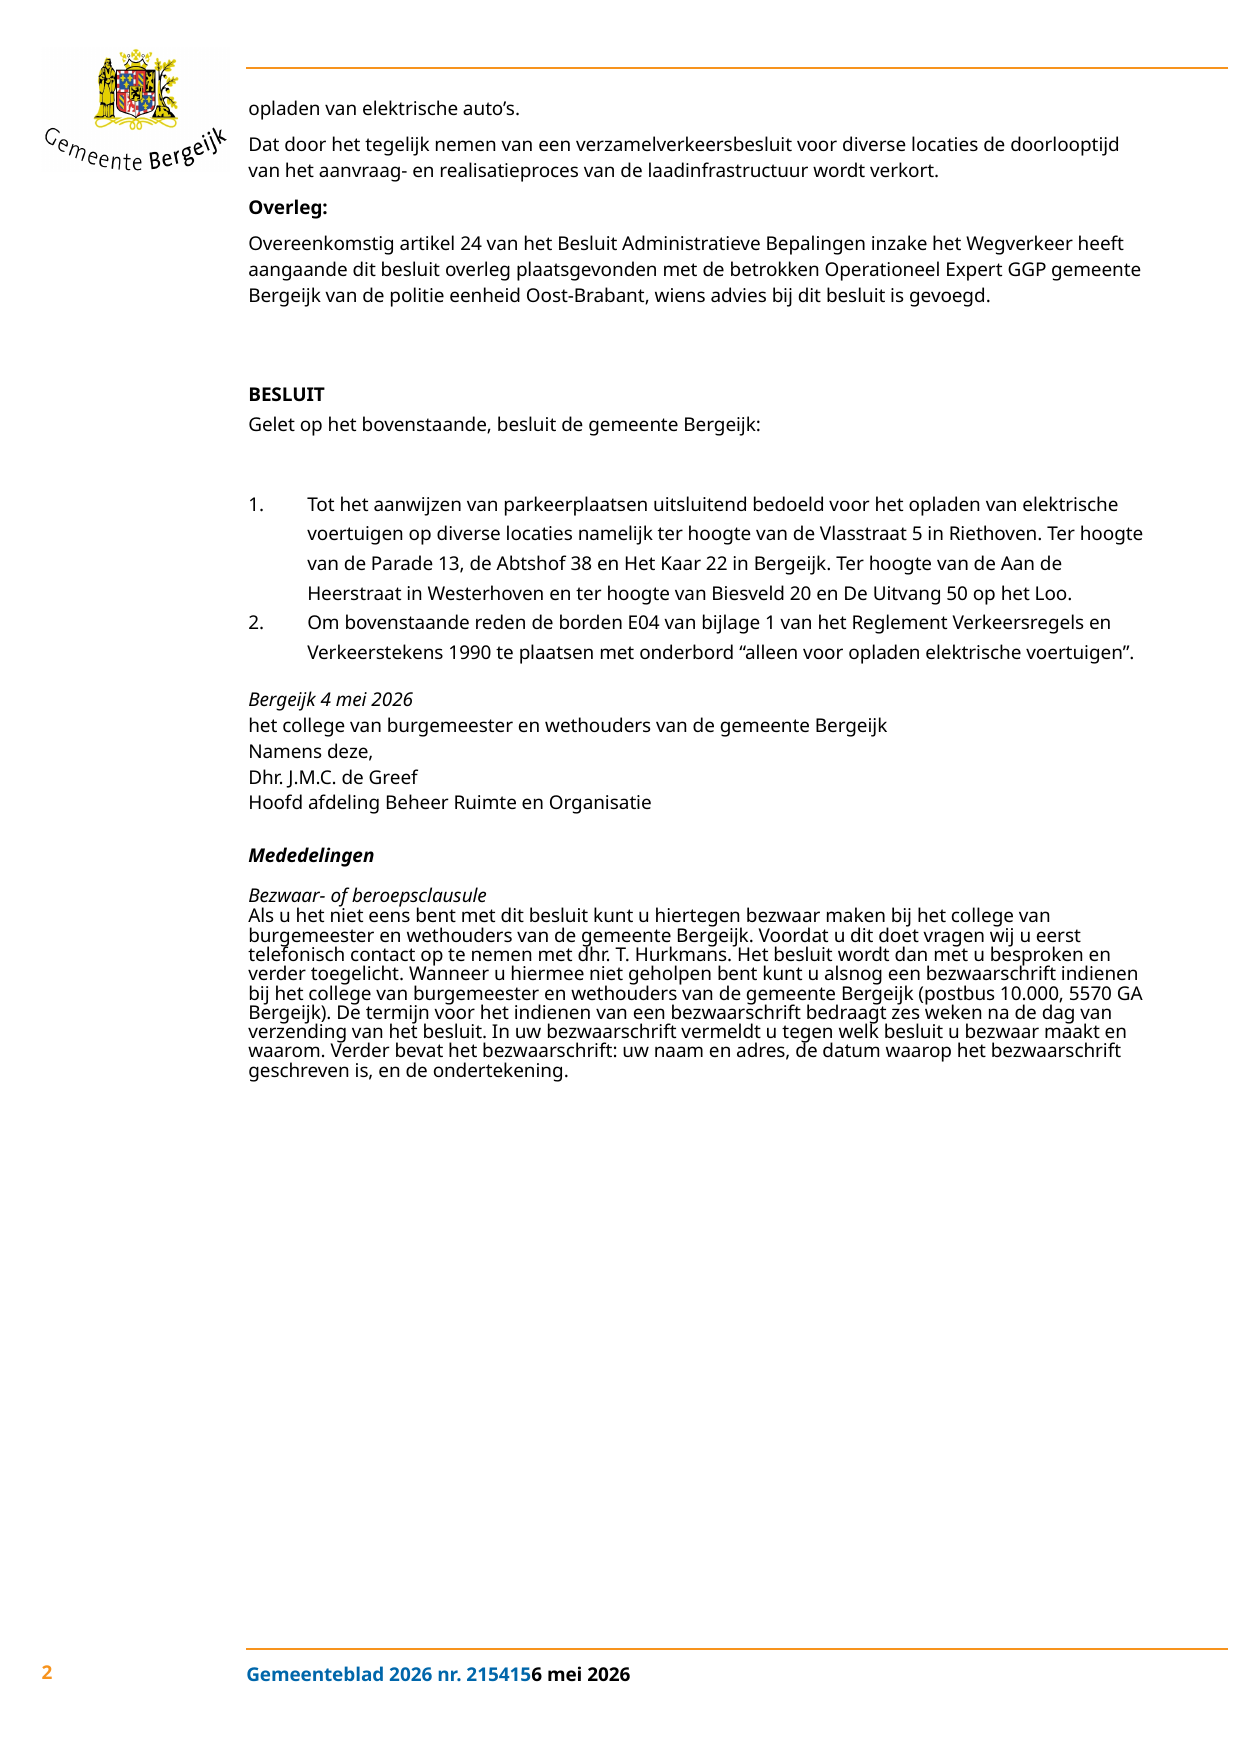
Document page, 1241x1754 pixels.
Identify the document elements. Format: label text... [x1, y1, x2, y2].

text Hoofd afdeling Beheer Ruimte en Organisatie [248, 789, 1152, 815]
list Tot het aanwijzen van parkeerplaatsen uitsluitend bedoeld voor het opladen van elektrische voertuigen op diverse locaties namelijk ter hoogte van de Vlasstraat 5 in Riethoven. Ter hoogte van de Parade 13, de Abtshof 38 en Het Kaar 22 in Bergeijk. Ter hoogte van de Aan de Heerstraat in Westerhoven en ter hoogte van Biesveld 20 en De Uitvang 50 op het Loo. [248, 491, 1152, 605]
text het college van burgemeester en wethouders van de gemeente Bergeijk [248, 712, 1152, 738]
text Overeenkomstig artikel 24 van het Besluit Administratieve Bepalingen inzake het Wegverkeer heeft aangaande dit besluit overleg plaatsgevonden met de betrokken Operationeel Expert GGP gemeente Bergeijk van de politie eenheid Oost-Brabant, wiens advies bij dit besluit is gevoegd. [248, 231, 1152, 308]
picture [41, 47, 231, 172]
text Bezwaar- of beroepsclausule [248, 882, 1152, 907]
list Om bovenstaande reden de borden E04 van bijlage 1 van het Reglement Verkeersregels en Verkeerstekens 1990 te plaatsen met onderbord “alleen voor opladen elektrische voertuigen”. [248, 609, 1152, 664]
text Overleg: [248, 194, 1152, 219]
text Dat door het tegelijk nemen van een verzamelverkeersbesluit voor diverse locaties de doorlooptijd van het aanvraag- en realisatieproces van de laadinfrastructuur wordt verkort. [248, 131, 1152, 183]
text BESLUIT [248, 381, 1152, 407]
text Dhr. J.M.C. de Greef [248, 764, 1152, 789]
text Bergeijk 4 mei 2026 [248, 687, 1152, 712]
text Namens deze, [248, 738, 1152, 764]
text Als u het niet eens bent met dit besluit kunt u hiertegen bezwaar maken bij het college van burgemeester en wethouders van de gemeente Bergeijk. Voordat u dit doet vragen wij u eerst telefonisch contact op te nemen met dhr. T. Hurkmans. Het besluit wordt dan met u besproken en verder toegelicht. Wanneer u hiermee niet geholpen bent kunt u alsnog een bezwaarschrift indienen bij het college van burgemeester en wethouders van de gemeente Bergeijk (postbus 10.000, 5570 GA Bergeijk). De termijn voor het indienen van een bezwaarschrift bedraagt zes weken na de dag van verzending van het besluit. In uw bezwaarschrift vermeldt u tegen welk besluit u bezwaar maakt en waarom. Verder bevat het bezwaarschrift: uw naam en adres, de datum waarop het bezwaarschrift geschreven is, en de ondertekening. [248, 907, 1152, 1081]
text Mededelingen [248, 842, 1152, 868]
text opladen van elektrische auto’s. [248, 95, 1152, 121]
text Gelet op het bovenstaande, besluit de gemeente Bergeijk: [248, 411, 1152, 437]
